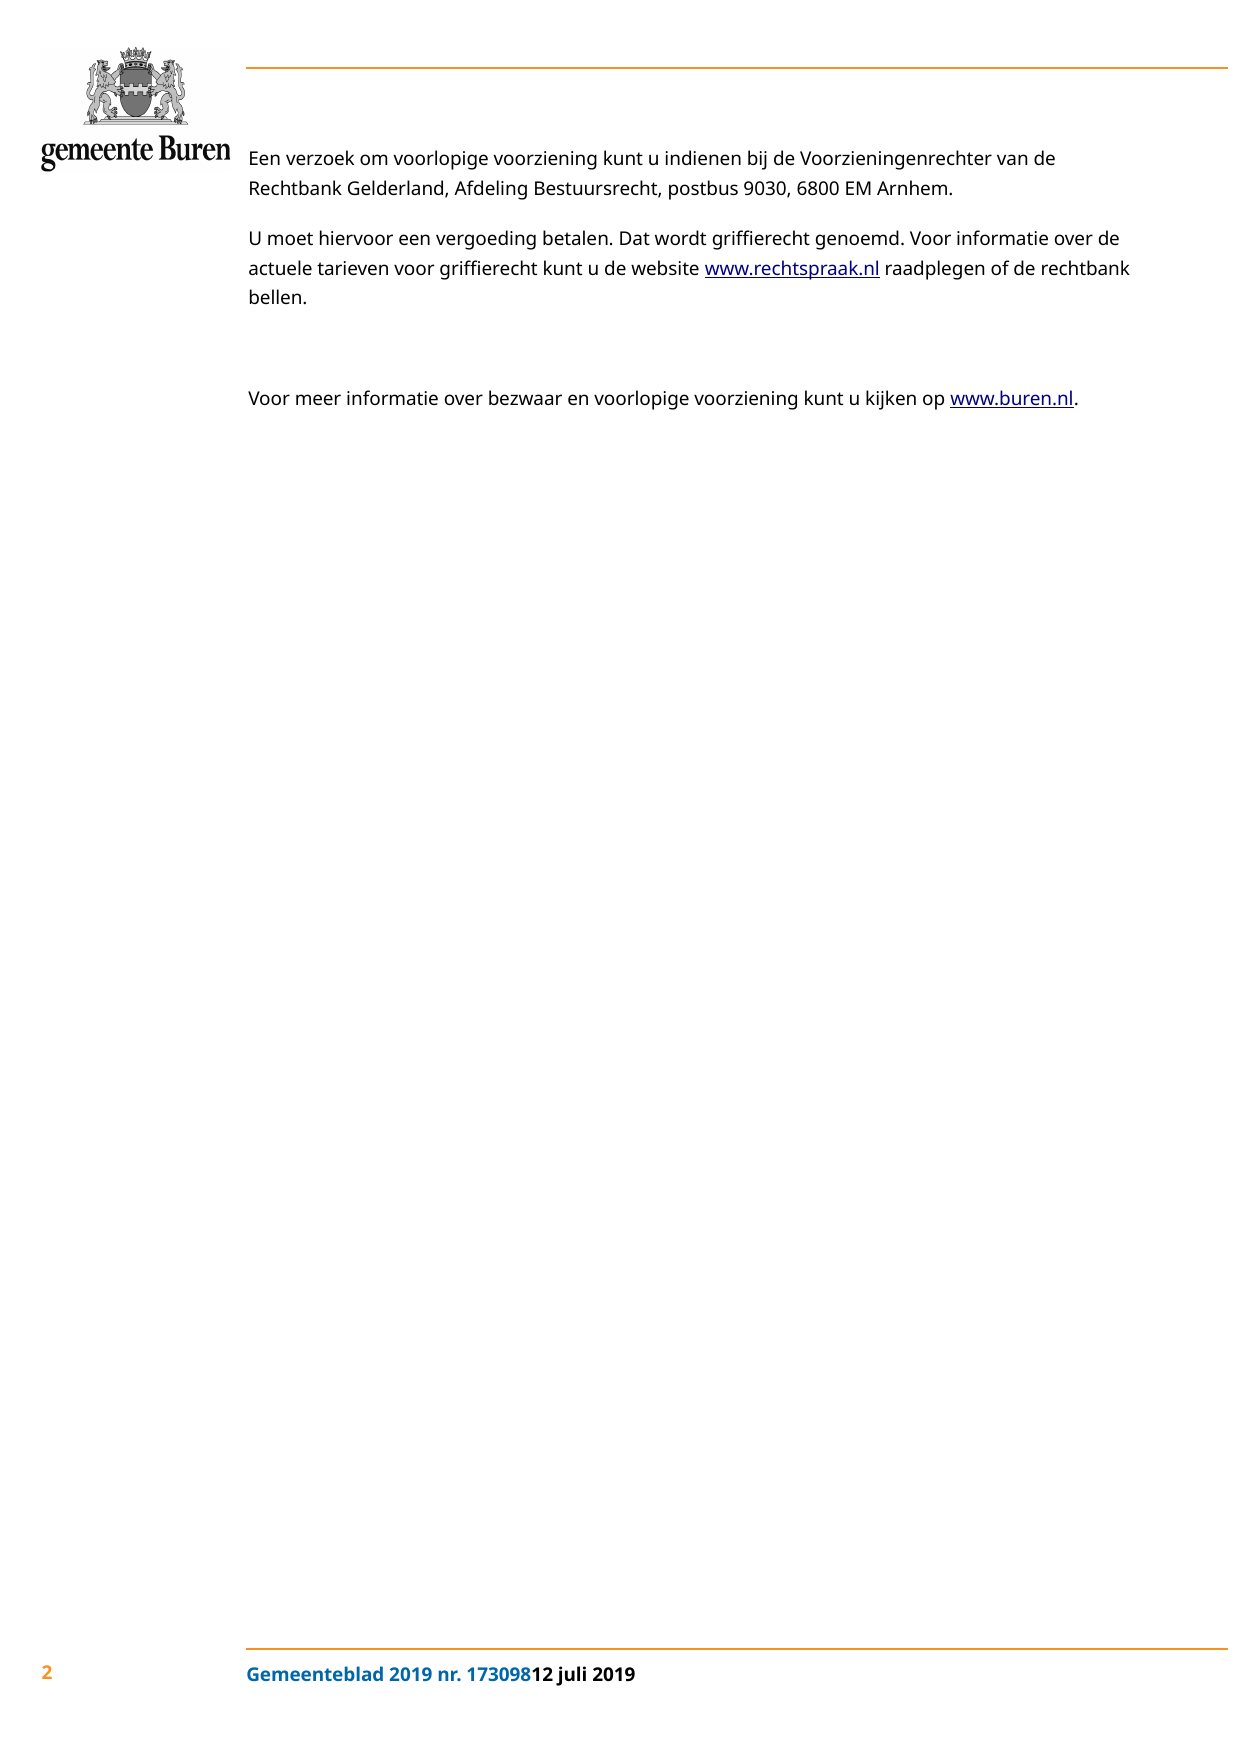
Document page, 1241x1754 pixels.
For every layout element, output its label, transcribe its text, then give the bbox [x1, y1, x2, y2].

picture [41, 47, 231, 172]
text Voor meer informatie over bezwaar en voorlopige voorziening kunt u kijken op www.buren.nl. [248, 385, 1152, 411]
text U moet hiervoor een vergoeding betalen. Dat wordt griffierecht genoemd. Voor informatie over de actuele tarieven voor griffierecht kunt u de website www.rechtspraak.nl raadplegen of de rechtbank bellen. [248, 225, 1152, 310]
text Een verzoek om voorlopige voorziening kunt u indienen bij de Voorzieningenrechter van de Rechtbank Gelderland, Afdeling Bestuursrecht, postbus 9030, 6800 EM Arnhem. [248, 145, 1152, 201]
